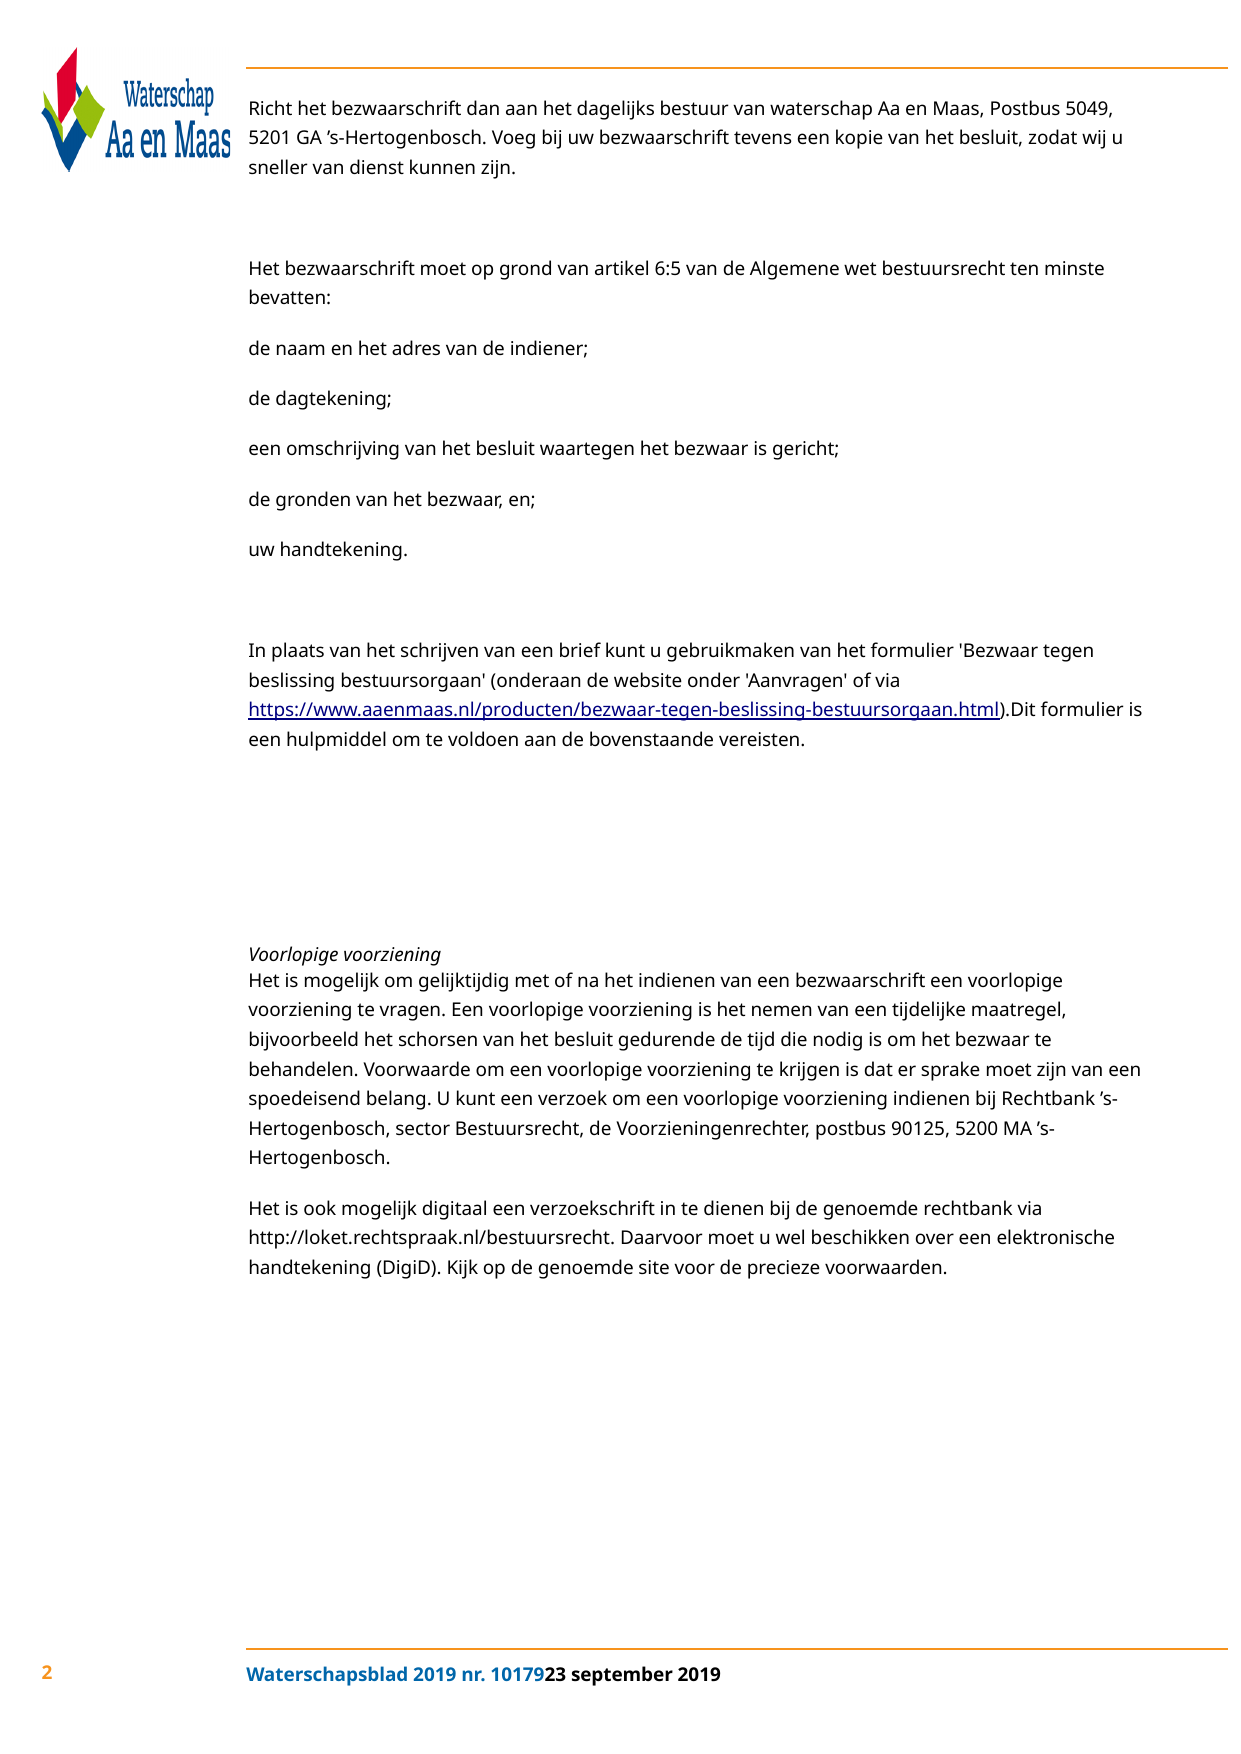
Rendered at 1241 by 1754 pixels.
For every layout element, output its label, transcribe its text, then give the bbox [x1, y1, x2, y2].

text Voorlopige voorziening [248, 941, 1152, 967]
text In plaats van het schrijven van een brief kunt u gebruikmaken van het formulier 'Bezwaar tegen beslissing bestuursorgaan' (onderaan de website onder 'Aanvragen' of via https://www.aaenmaas.nl/producten/bezwaar-tegen-beslissing-bestuursorgaan.html).Dit formulier is een hulpmiddel om te voldoen aan de bovenstaande vereisten. [248, 637, 1152, 752]
text Het bezwaarschrift moet op grond van artikel 6:5 van de Algemene wet bestuursrecht ten minste bevatten: [248, 255, 1152, 310]
text uw handtekening. [248, 536, 1152, 562]
text Het is mogelijk om gelijktijdig met of na het indienen van een bezwaarschrift een voorlopige voorziening te vragen. Een voorlopige voorziening is het nemen van een tijdelijke maatregel, bijvoorbeeld het schorsen van het besluit gedurende de tijd die nodig is om het bezwaar te behandelen. Voorwaarde om een voorlopige voorziening te krijgen is dat er sprake moet zijn van een spoedeisend belang. U kunt een verzoek om een voorlopige voorziening indienen bij Rechtbank ’s-Hertogenbosch, sector Bestuursrecht, de Voorzieningenrechter, postbus 90125, 5200 MA ’s-Hertogenbosch. [248, 967, 1152, 1170]
text Richt het bezwaarschrift dan aan het dagelijks bestuur van waterschap Aa en Maas, Postbus 5049, 5201 GA ’s-Hertogenbosch. Voeg bij uw bezwaarschrift tevens een kopie van het besluit, zodat wij u sneller van dienst kunnen zijn. [248, 95, 1152, 180]
text de naam en het adres van de indiener; [248, 335, 1152, 361]
text de dagtekening; [248, 385, 1152, 411]
picture [41, 47, 231, 172]
text Het is ook mogelijk digitaal een verzoekschrift in te dienen bij de genoemde rechtbank via http://loket.rechtspraak.nl/bestuursrecht. Daarvoor moet u wel beschikken over een elektronische handtekening (DigiD). Kijk op de genoemde site voor de precieze voorwaarden. [248, 1195, 1152, 1280]
text een omschrijving van het besluit waartegen het bezwaar is gericht; [248, 436, 1152, 461]
text de gronden van het bezwaar, en; [248, 486, 1152, 512]
